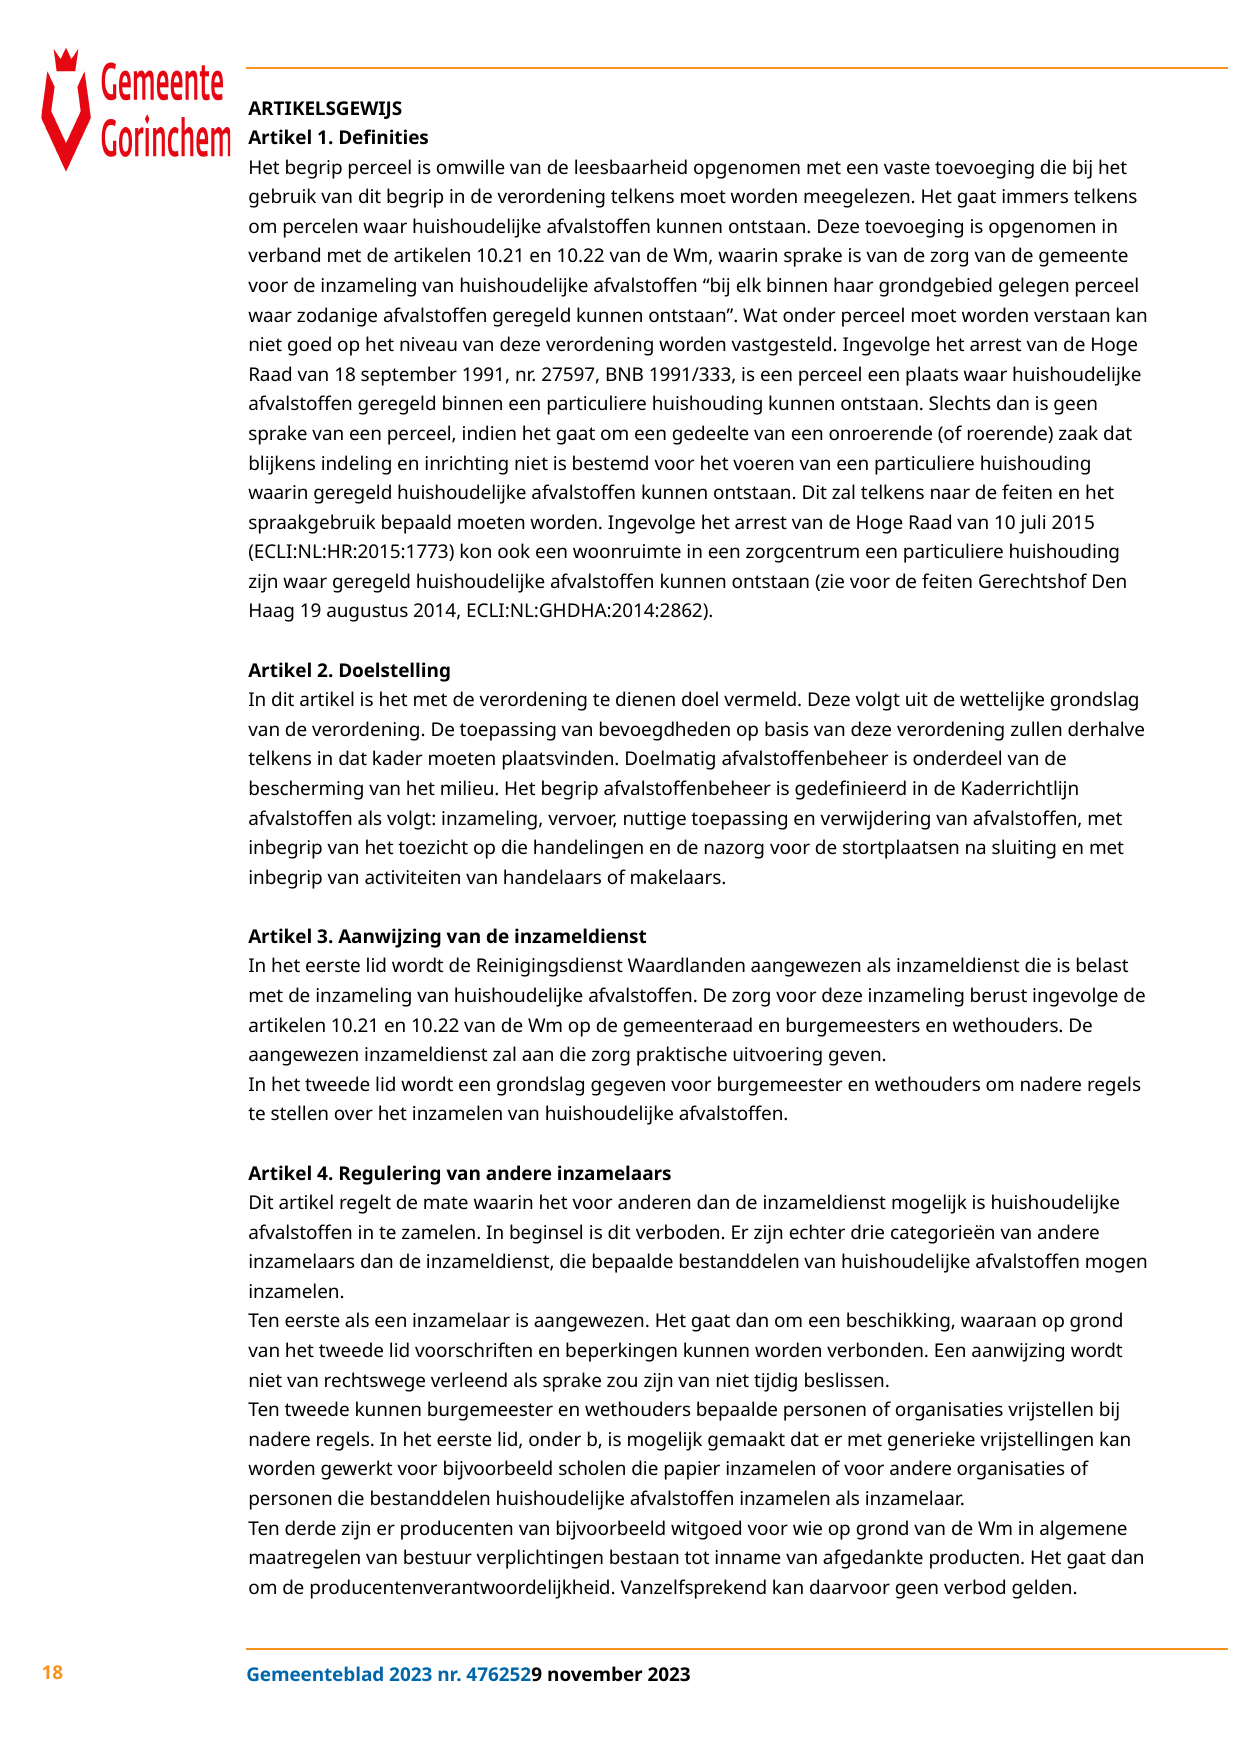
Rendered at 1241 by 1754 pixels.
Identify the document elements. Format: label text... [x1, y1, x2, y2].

text Het begrip perceel is omwille van de leesbaarheid opgenomen met een vaste toevoeging die bij het gebruik van dit begrip in de verordening telkens moet worden meegelezen. Het gaat immers telkens om percelen waar huishoudelijke afvalstoffen kunnen ontstaan. Deze toevoeging is opgenomen in verband met de artikelen 10.21 en 10.22 van de Wm, waarin sprake is van de zorg van de gemeente voor de inzameling van huishoudelijke afvalstoffen “bij elk binnen haar grondgebied gelegen perceel waar zodanige afvalstoffen geregeld kunnen ontstaan”. Wat onder perceel moet worden verstaan kan niet goed op het niveau van deze verordening worden vastgesteld. Ingevolge het arrest van de Hoge Raad van 18 september 1991, nr. 27597, BNB 1991/333, is een perceel een plaats waar huishoudelijke afvalstoffen geregeld binnen een particuliere huishouding kunnen ontstaan. Slechts dan is geen sprake van een perceel, indien het gaat om een gedeelte van een onroerende (of roerende) zaak dat blijkens indeling en inrichting niet is bestemd voor het voeren van een particuliere huishouding waarin geregeld huishoudelijke afvalstoffen kunnen ontstaan. Dit zal telkens naar de feiten en het spraakgebruik bepaald moeten worden. Ingevolge het arrest van de Hoge Raad van 10 juli 2015 (ECLI:NL:HR:2015:1773) kon ook een woonruimte in een zorgcentrum een particuliere huishouding zijn waar geregeld huishoudelijke afvalstoffen kunnen ontstaan (zie voor de feiten Gerechtshof Den Haag 19 augustus 2014, ECLI:NL:GHDHA:2014:2862). [248, 154, 1152, 623]
text ARTIKELSGEWIJS [248, 95, 1152, 121]
text Ten tweede kunnen burgemeester en wethouders bepaalde personen of organisaties vrijstellen bij nadere regels. In het eerste lid, onder b, is mogelijk gemaakt dat er met generieke vrijstellingen kan worden gewerkt voor bijvoorbeeld scholen die papier inzamelen of voor andere organisaties of personen die bestanddelen huishoudelijke afvalstoffen inzamelen als inzamelaar. [248, 1396, 1152, 1511]
text In dit artikel is het met de verordening te dienen doel vermeld. Deze volgt uit de wettelijke grondslag van de verordening. De toepassing van bevoegdheden op basis van deze verordening zullen derhalve telkens in dat kader moeten plaatsvinden. Doelmatig afvalstoffenbeheer is onderdeel van de bescherming van het milieu. Het begrip afvalstoffenbeheer is gedefinieerd in de Kaderrichtlijn afvalstoffen als volgt: inzameling, vervoer, nuttige toepassing en verwijdering van afvalstoffen, met inbegrip van het toezicht op die handelingen en de nazorg voor de stortplaatsen na sluiting en met inbegrip van activiteiten van handelaars of makelaars. [248, 686, 1152, 890]
text In het eerste lid wordt de Reinigingsdienst Waardlanden aangewezen als inzameldienst die is belast met de inzameling van huishoudelijke afvalstoffen. De zorg voor deze inzameling berust ingevolge de artikelen 10.21 en 10.22 van de Wm op de gemeenteraad en burgemeesters en wethouders. De aangewezen inzameldienst zal aan die zorg praktische uitvoering geven. [248, 953, 1152, 1067]
text Dit artikel regelt de mate waarin het voor anderen dan de inzameldienst mogelijk is huishoudelijke afvalstoffen in te zamelen. In beginsel is dit verboden. Er zijn echter drie categorieën van andere inzamelaars dan de inzameldienst, die bepaalde bestanddelen van huishoudelijke afvalstoffen mogen inzamelen. [248, 1189, 1152, 1304]
text Artikel 2. Doelstelling [248, 657, 1152, 683]
text Artikel 3. Aanwijzing van de inzameldienst [248, 923, 1152, 949]
text Ten eerste als een inzamelaar is aangewezen. Het gaat dan om een beschikking, waaraan op grond van het tweede lid voorschriften en beperkingen kunnen worden verbonden. Een aanwijzing wordt niet van rechtswege verleend als sprake zou zijn van niet tijdig beslissen. [248, 1308, 1152, 1393]
text Artikel 4. Regulering van andere inzamelaars [248, 1160, 1152, 1186]
picture [41, 47, 231, 172]
text Artikel 1. Definities [248, 124, 1152, 150]
text In het tweede lid wordt een grondslag gegeven voor burgemeester en wethouders om nadere regels te stellen over het inzamelen van huishoudelijke afvalstoffen. [248, 1071, 1152, 1126]
text Ten derde zijn er producenten van bijvoorbeeld witgoed voor wie op grond van de Wm in algemene maatregelen van bestuur verplichtingen bestaan tot inname van afgedankte producten. Het gaat dan om de producentenverantwoordelijkheid. Vanzelfsprekend kan daarvoor geen verbod gelden. [248, 1515, 1152, 1600]
